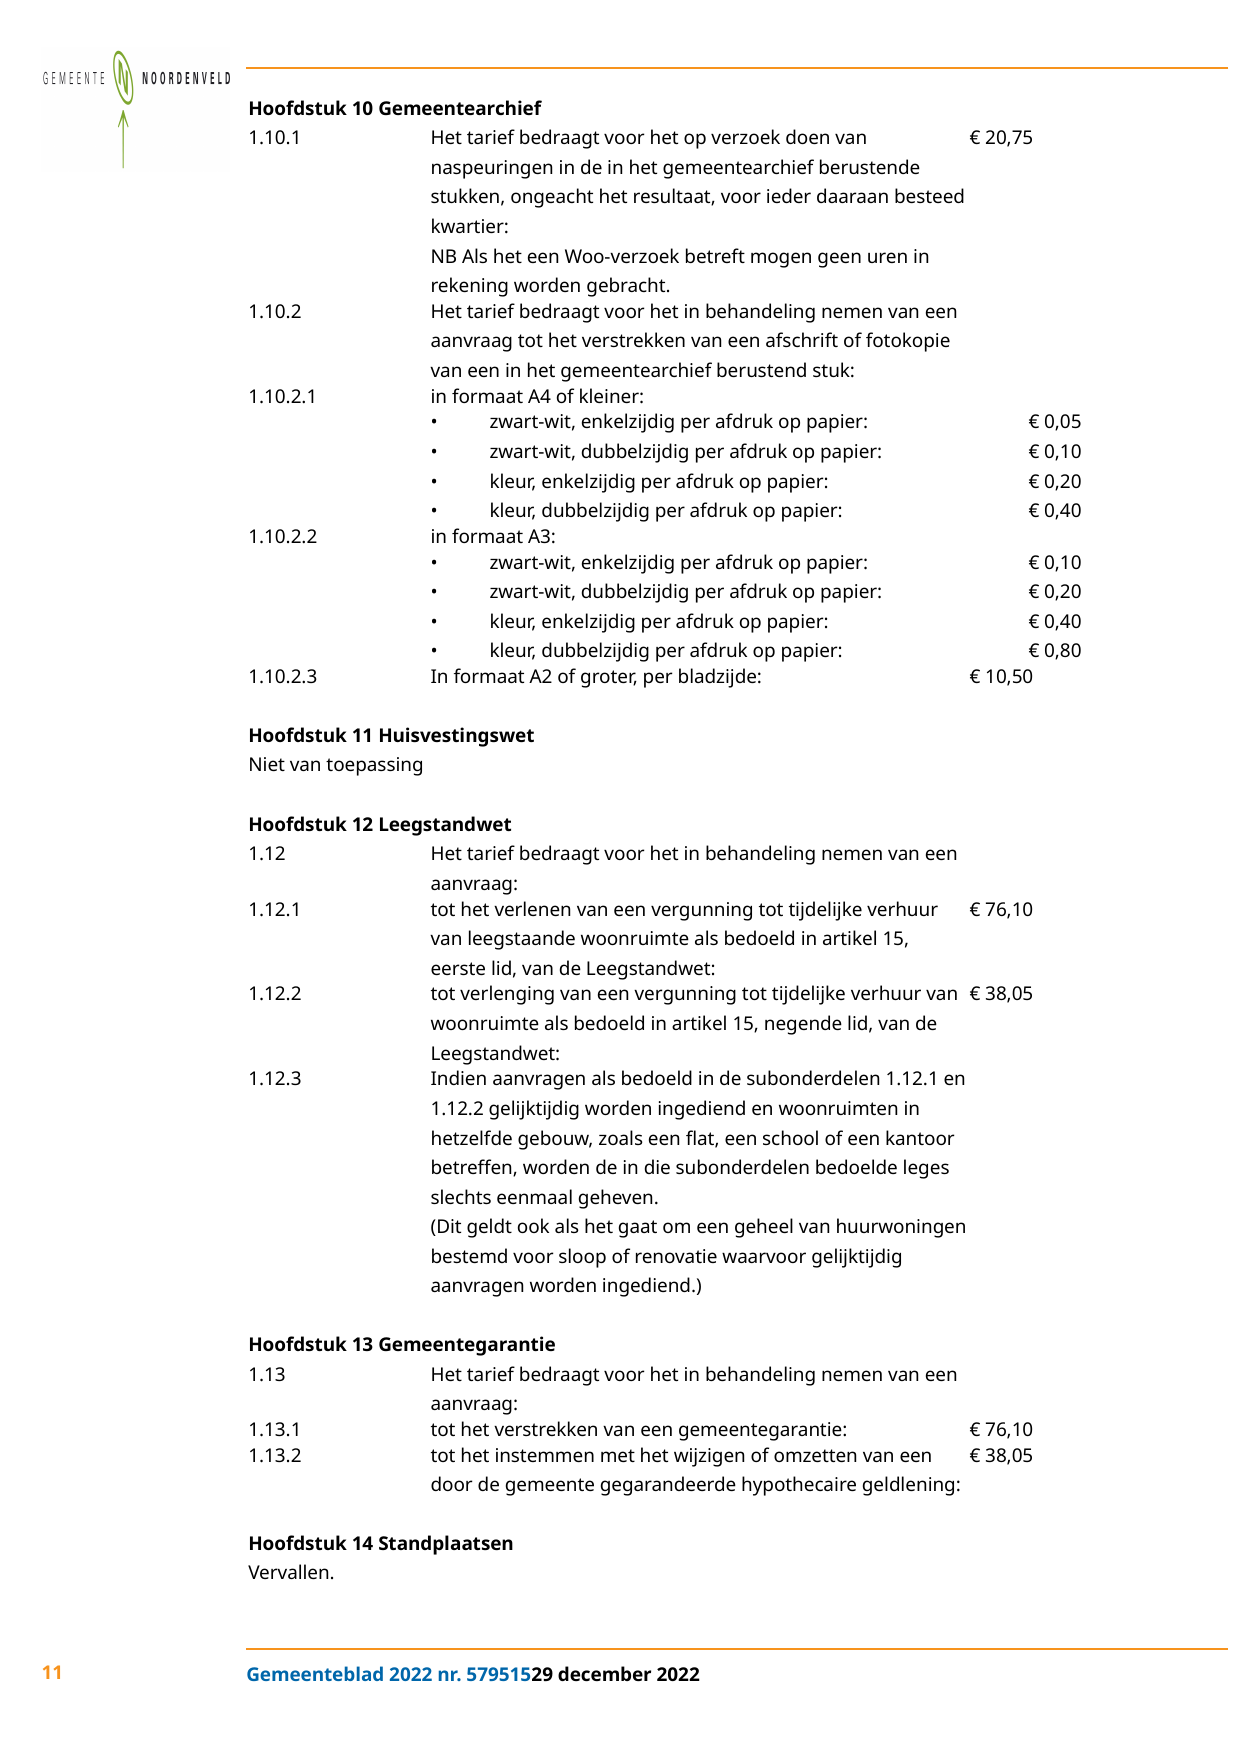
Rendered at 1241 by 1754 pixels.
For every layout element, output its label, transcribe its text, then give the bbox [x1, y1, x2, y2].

table_cell € 38,05 [969, 981, 1152, 1066]
table_cell 1.12.3 [248, 1066, 430, 1298]
table_cell [969, 523, 1152, 549]
table_header 1.12 [248, 840, 430, 896]
text Hoofdstuk 14 Standplaatsen [248, 1530, 1152, 1556]
table_cell 1.12.1 [248, 896, 430, 981]
table_cell 1.12.2 [248, 981, 430, 1066]
text Hoofdstuk 10 Gemeentearchief [248, 95, 1152, 121]
table_cell in formaat A3: [430, 523, 969, 549]
table_header [969, 840, 1152, 896]
table_cell € 0,10 € 0,20 € 0,40 € 0,80 [969, 549, 1152, 663]
text Hoofdstuk 11 Huisvestingswet [248, 722, 1152, 748]
table_cell € 38,05 [969, 1442, 1152, 1497]
table_cell zwart-wit, enkelzijdig per afdruk op papier: zwart-wit, dubbelzijdig per afdruk op papier: kleur, enkelzijdig per afdruk op papier: kleur, dubbelzijdig per afdruk op papier: [430, 409, 969, 523]
table_header € 20,75 [969, 125, 1152, 298]
table_cell Indien aanvragen als bedoeld in de subonderdelen 1.12.1 en 1.12.2 gelijktijdig worden ingediend en woonruimten in hetzelfde gebouw, zoals een flat, een school of een kantoor betreffen, worden de in die subonderdelen bedoelde leges slechts eenmaal geheven. (Dit geldt ook als het gaat om een geheel van huurwoningen bestemd voor sloop of renovatie waarvoor gelijktijdig aanvragen worden ingediend.) [430, 1066, 969, 1298]
table_cell € 0,05 € 0,10 € 0,20 € 0,40 [969, 409, 1152, 523]
table_cell 1.10.2.3 [248, 664, 430, 689]
text Hoofdstuk 13 Gemeentegarantie [248, 1331, 1152, 1357]
table_cell € 76,10 [969, 896, 1152, 981]
table_cell tot verlenging van een vergunning tot tijdelijke verhuur van woonruimte als bedoeld in artikel 15, negende lid, van de Leegstandwet: [430, 981, 969, 1066]
table_cell 1.13.1 [248, 1416, 430, 1442]
table_cell [248, 549, 430, 663]
table_header Het tarief bedraagt voor het in behandeling nemen van een aanvraag: [430, 840, 969, 896]
table_cell [248, 409, 430, 523]
table_header Het tarief bedraagt voor het in behandeling nemen van een aanvraag: [430, 1361, 969, 1416]
table_cell Het tarief bedraagt voor het in behandeling nemen van een aanvraag tot het verstrekken van een afschrift of fotokopie van een in het gemeentearchief berustend stuk: [430, 298, 969, 383]
table_cell in formaat A4 of kleiner: [430, 383, 969, 409]
table_cell tot het verstrekken van een gemeentegarantie: [430, 1416, 969, 1442]
table_cell In formaat A2 of groter, per bladzijde: [430, 664, 969, 689]
text Niet van toepassing [248, 752, 1152, 777]
table_cell € 10,50 [969, 664, 1152, 689]
table_cell zwart-wit, enkelzijdig per afdruk op papier: zwart-wit, dubbelzijdig per afdruk op papier: kleur, enkelzijdig per afdruk op papier: kleur, dubbelzijdig per afdruk op papier: [430, 549, 969, 663]
table_cell [969, 298, 1152, 383]
table_cell 1.10.2.1 [248, 383, 430, 409]
table_cell [969, 383, 1152, 409]
table_cell tot het verlenen van een vergunning tot tijdelijke verhuur van leegstaande woonruimte als bedoeld in artikel 15, eerste lid, van de Leegstandwet: [430, 896, 969, 981]
table_cell € 76,10 [969, 1416, 1152, 1442]
table_cell tot het instemmen met het wijzigen of omzetten van een door de gemeente gegarandeerde hypothecaire geldlening: [430, 1442, 969, 1497]
text Vervallen. [248, 1559, 1152, 1585]
table_header 1.13 [248, 1361, 430, 1416]
table_cell [969, 1066, 1152, 1298]
table_cell 1.10.2 [248, 298, 430, 383]
table_cell 1.13.2 [248, 1442, 430, 1497]
table_cell 1.10.2.2 [248, 523, 430, 549]
text Hoofdstuk 12 Leegstandwet [248, 811, 1152, 836]
picture [41, 47, 231, 172]
table_header 1.10.1 [248, 125, 430, 298]
table_header [969, 1361, 1152, 1416]
table_header Het tarief bedraagt voor het op verzoek doen van naspeuringen in de in het gemeentearchief berustende stukken, ongeacht het resultaat, voor ieder daaraan besteed kwartier: NB Als het een Woo-verzoek betreft mogen geen uren in rekening worden gebracht. [430, 125, 969, 298]
